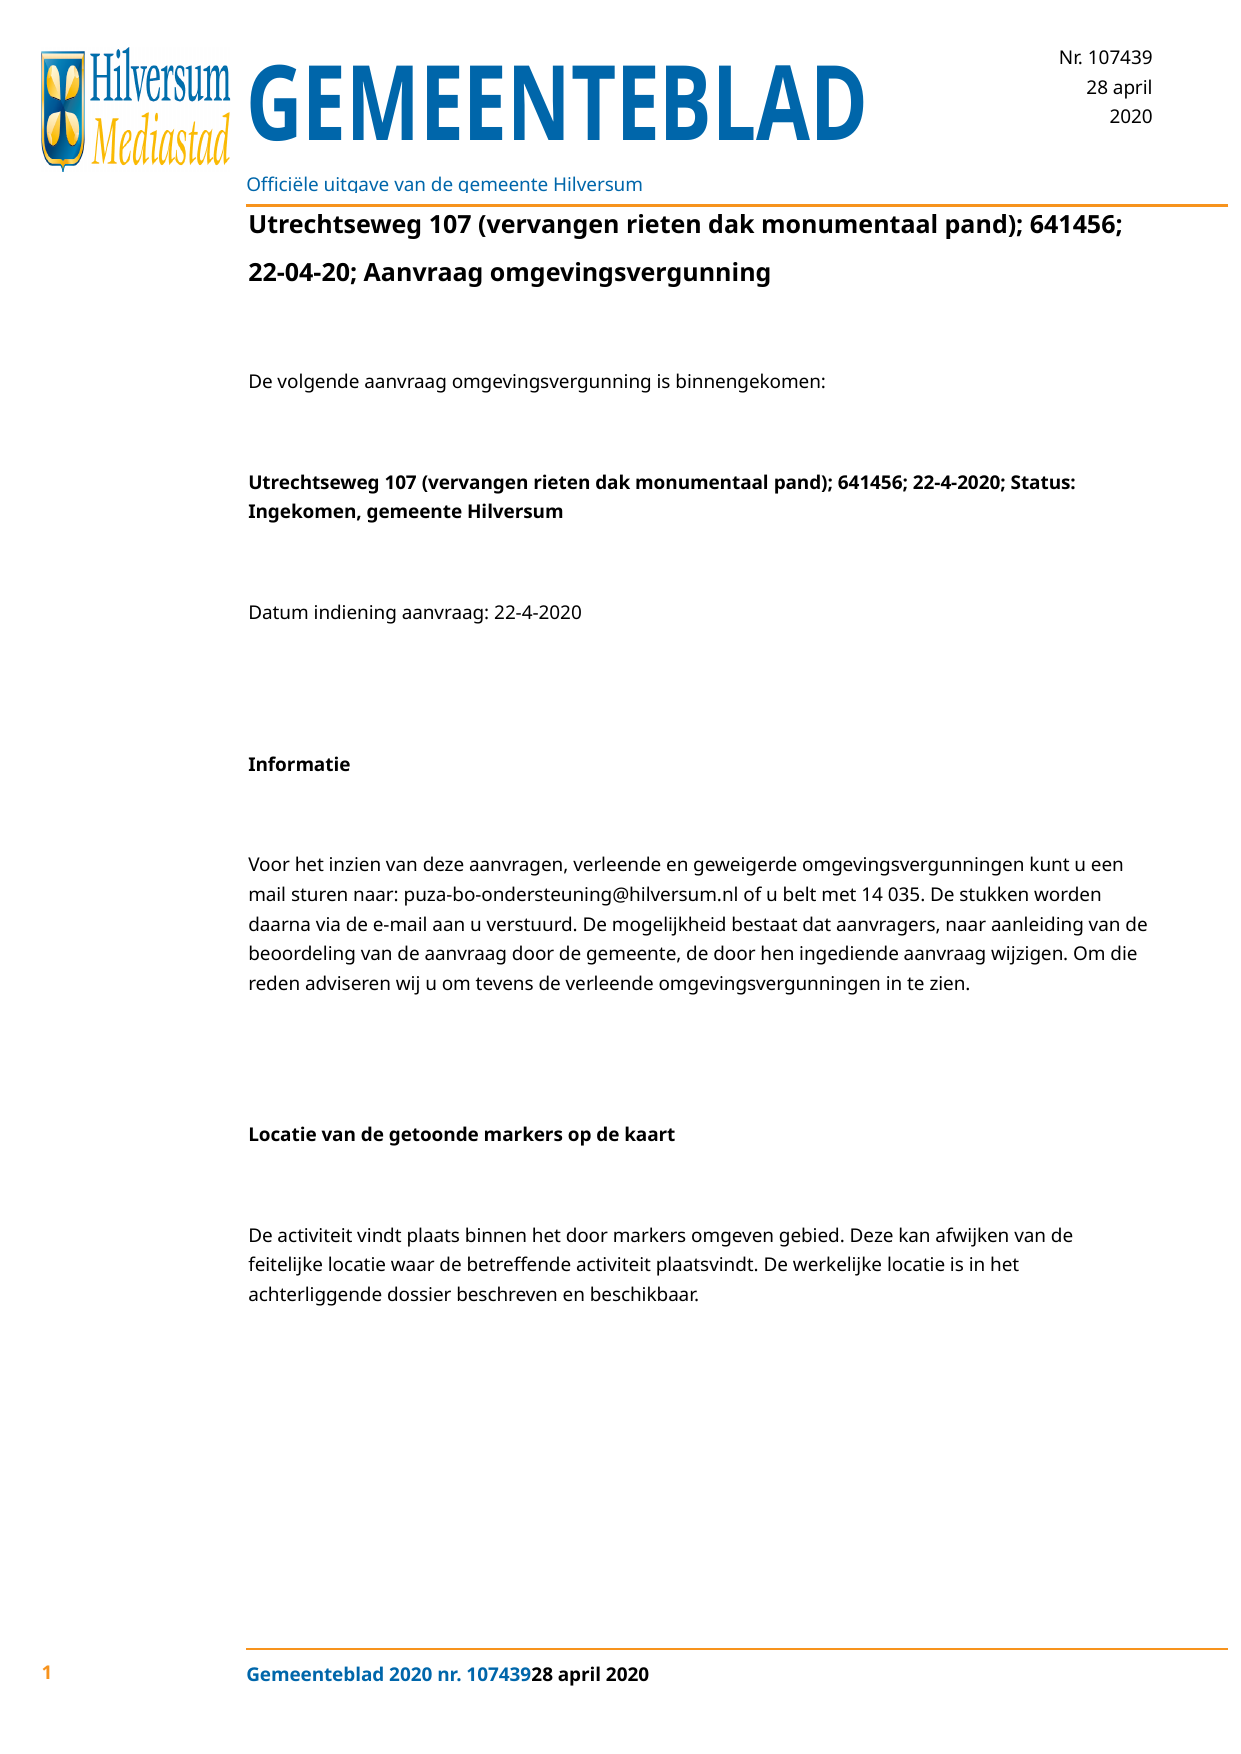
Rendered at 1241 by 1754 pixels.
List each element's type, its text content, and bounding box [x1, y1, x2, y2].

text Utrechtseweg 107 (vervangen rieten dak monumentaal pand); 641456; 22-4-2020; Status: Ingekomen, gemeente Hilversum [248, 469, 1152, 524]
text De activiteit vindt plaats binnen het door markers omgeven gebied. Deze kan afwijken van de feitelijke locatie waar de betreffende activiteit plaatsvindt. De werkelijke locatie is in het achterliggende dossier beschreven en beschikbaar. [248, 1222, 1152, 1307]
text Datum indiening aanvraag: 22-4-2020 [248, 599, 1152, 625]
text Voor het inzien van deze aanvragen, verleende en geweigerde omgevingsvergunningen kunt u een mail sturen naar: puza-bo-ondersteuning@hilversum.nl of u belt met 14 035. De stukken worden daarna via de e-mail aan u verstuurd. De mogelijkheid bestaat dat aanvragers, naar aanleiding van de beoordeling van de aanvraag door de gemeente, de door hen ingediende aanvraag wijzigen. Om die reden adviseren wij u om tevens de verleende omgevingsvergunningen in te zien. [248, 852, 1152, 996]
picture [41, 47, 231, 172]
text Utrechtseweg 107 (vervangen rieten dak monumentaal pand); 641456; 22-04-20; Aanvraag omgevingsvergunning [248, 207, 1152, 288]
text Informatie [248, 751, 1152, 777]
text De volgende aanvraag omgevingsvergunning is binnengekomen: [248, 368, 1152, 394]
text Locatie van de getoonde markers op de kaart [248, 1121, 1152, 1147]
